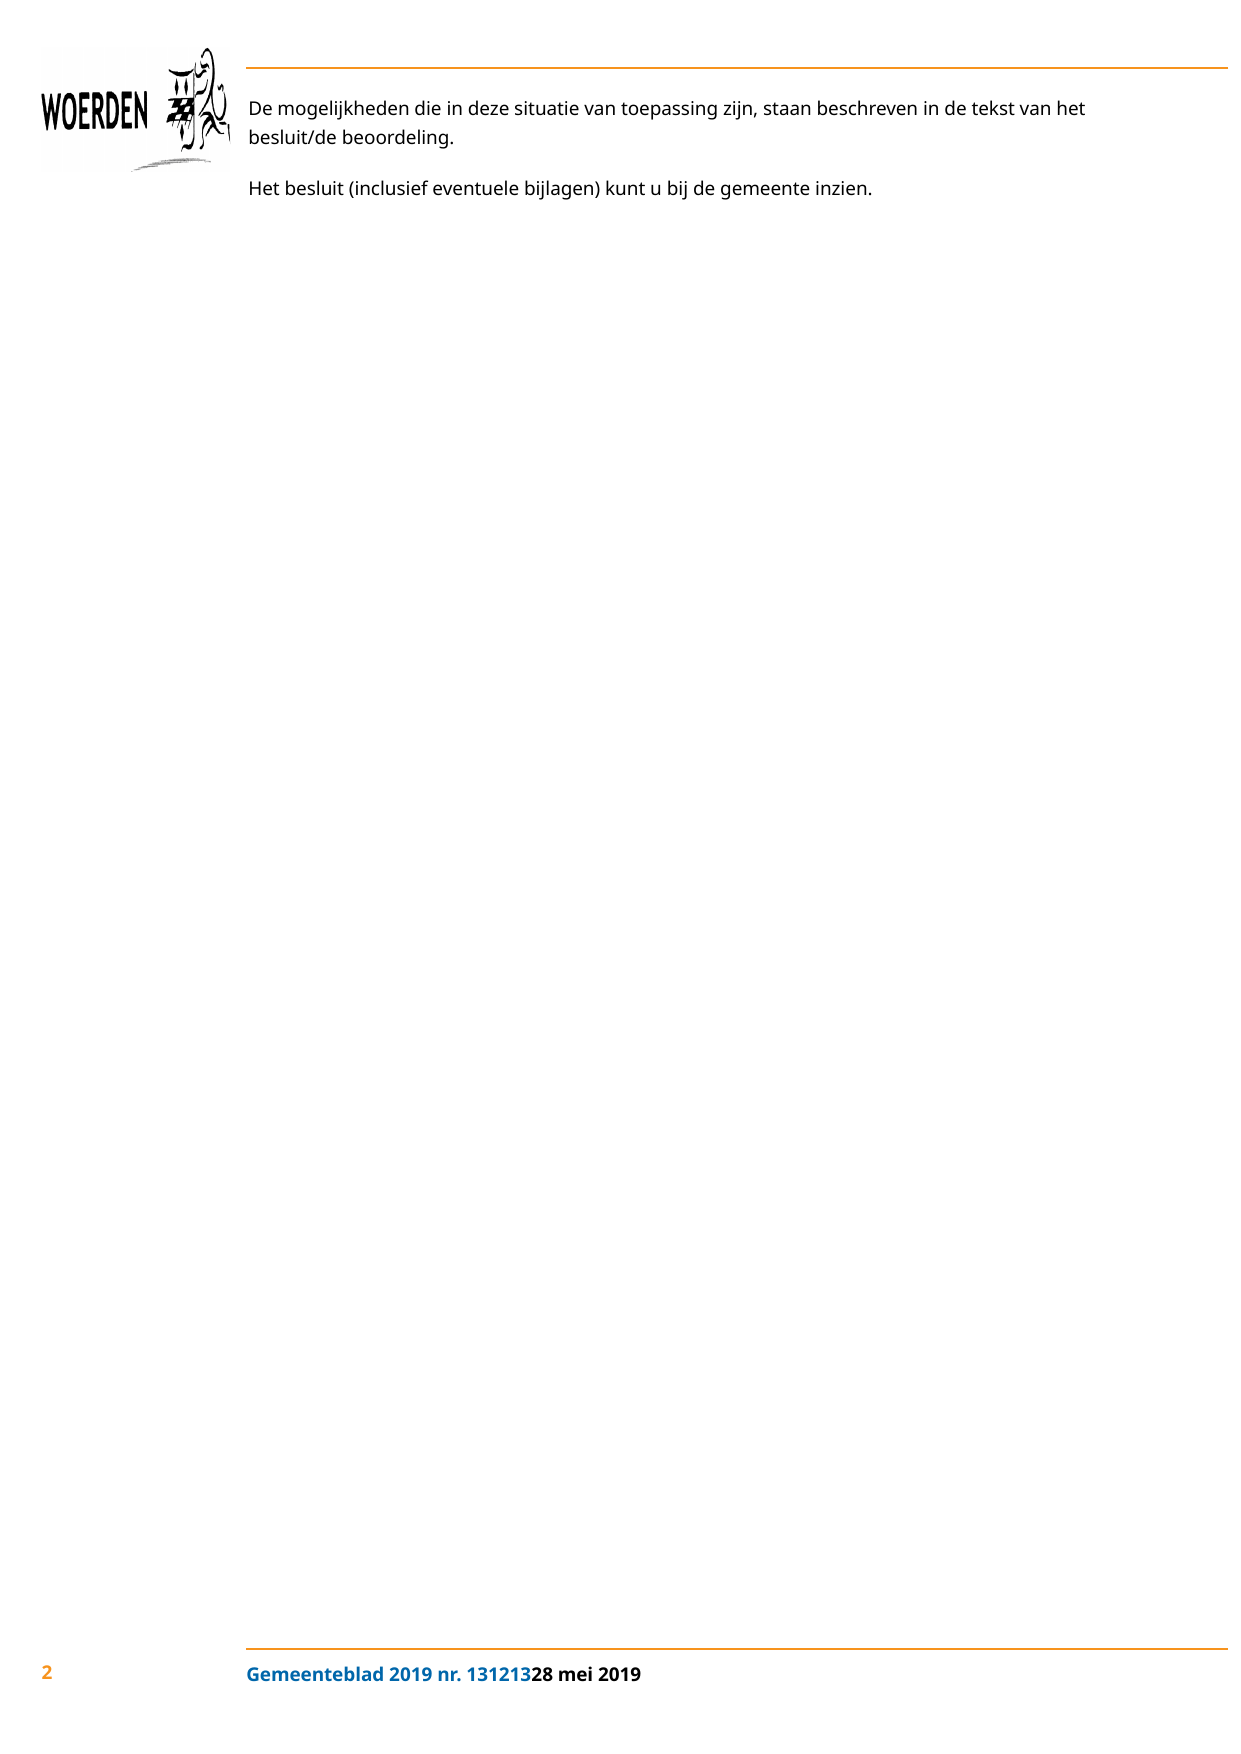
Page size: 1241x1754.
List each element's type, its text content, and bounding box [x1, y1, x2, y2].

text De mogelijkheden die in deze situatie van toepassing zijn, staan beschreven in de tekst van het besluit/de beoordeling. [248, 95, 1152, 150]
text Het besluit (inclusief eventuele bijlagen) kunt u bij de gemeente inzien. [248, 175, 1152, 201]
picture [41, 47, 231, 172]
